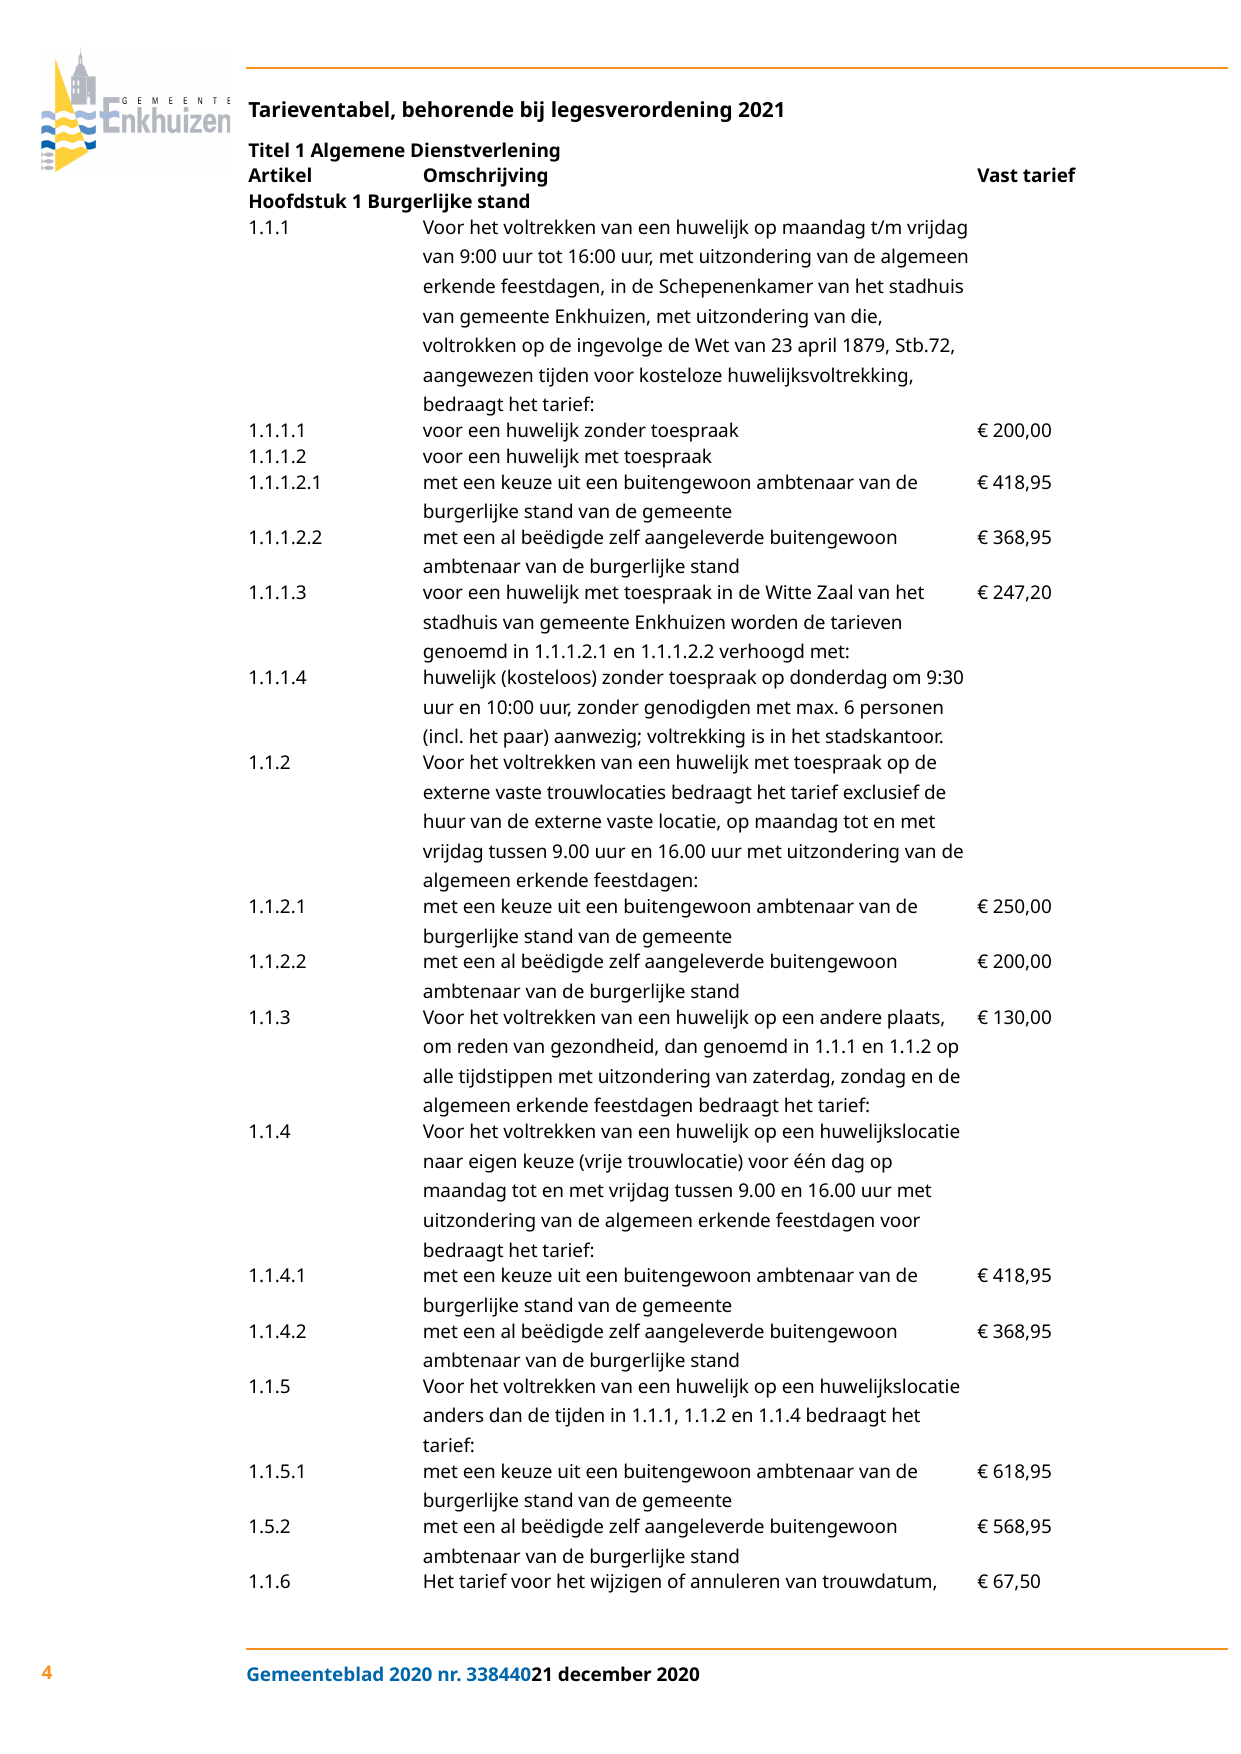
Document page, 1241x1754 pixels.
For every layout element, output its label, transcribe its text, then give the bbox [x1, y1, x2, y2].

table_cell € 618,95 [977, 1458, 1152, 1513]
table_cell met een keuze uit een buitengewoon ambtenaar van de burgerlijke stand van de gemeente [423, 469, 977, 524]
table_cell met een keuze uit een buitengewoon ambtenaar van de burgerlijke stand van de gemeente [423, 1458, 977, 1513]
table_cell met een keuze uit een buitengewoon ambtenaar van de burgerlijke stand van de gemeente [423, 893, 977, 949]
picture [41, 47, 231, 172]
table_cell 1.1.1.3 [248, 580, 423, 664]
table_cell € 368,95 [977, 524, 1152, 579]
table_cell € 130,00 [977, 1004, 1152, 1118]
table_cell € 200,00 [977, 949, 1152, 1004]
table_cell € 418,95 [977, 1263, 1152, 1318]
table_cell [977, 1373, 1152, 1458]
table_cell 1.1.1.2.1 [248, 469, 423, 524]
table_cell met een al beëdigde zelf aangeleverde buitengewoon ambtenaar van de burgerlijke stand [423, 1318, 977, 1373]
table_cell 1.1.2.2 [248, 949, 423, 1004]
table_cell € 67,50 [977, 1569, 1152, 1594]
text Titel 1 Algemene Dienstverlening [248, 137, 1152, 163]
table_cell Voor het voltrekken van een huwelijk op maandag t/m vrijdag van 9:00 uur tot 16:00 uur, met uitzondering van de algemeen erkende feestdagen, in de Schepenenkamer van het stadhuis van gemeente Enkhuizen, met uitzondering van die, voltrokken op de ingevolge de Wet van 23 april 1879, Stb.72, aangewezen tijden voor kosteloze huwelijksvoltrekking, bedraagt het tarief: [423, 214, 977, 417]
table_cell Voor het voltrekken van een huwelijk met toespraak op de externe vaste trouwlocaties bedraagt het tarief exclusief de huur van de externe vaste locatie, op maandag tot en met vrijdag tussen 9.00 uur en 16.00 uur met uitzondering van de algemeen erkende feestdagen: [423, 749, 977, 893]
table_cell 1.1.1.1 [248, 418, 423, 443]
table_cell € 368,95 [977, 1318, 1152, 1373]
table_cell 1.1.4.1 [248, 1263, 423, 1318]
table_header Omschrijving [423, 163, 977, 188]
table_cell [977, 664, 1152, 749]
table_cell [977, 443, 1152, 469]
table_cell huwelijk (kosteloos) zonder toespraak op donderdag om 9:30 uur en 10:00 uur, zonder genodigden met max. 6 personen (incl. het paar) aanwezig; voltrekking is in het stadskantoor. [423, 664, 977, 749]
table_cell voor een huwelijk zonder toespraak [423, 418, 977, 443]
table_cell met een al beëdigde zelf aangeleverde buitengewoon ambtenaar van de burgerlijke stand [423, 1513, 977, 1569]
table_cell Voor het voltrekken van een huwelijk op een huwelijkslocatie naar eigen keuze (vrije trouwlocatie) voor één dag op maandag tot en met vrijdag tussen 9.00 en 16.00 uur met uitzondering van de algemeen erkende feestdagen voor bedraagt het tarief: [423, 1119, 977, 1262]
table_cell 1.1.5 [248, 1373, 423, 1458]
table_cell met een al beëdigde zelf aangeleverde buitengewoon ambtenaar van de burgerlijke stand [423, 524, 977, 579]
table_cell [977, 1119, 1152, 1262]
table_cell 1.1.2.1 [248, 893, 423, 949]
table_header Artikel [248, 163, 423, 188]
table_cell met een al beëdigde zelf aangeleverde buitengewoon ambtenaar van de burgerlijke stand [423, 949, 977, 1004]
table_cell € 250,00 [977, 893, 1152, 949]
table_cell 1.1.2 [248, 749, 423, 893]
table_cell Voor het voltrekken van een huwelijk op een andere plaats, om reden van gezondheid, dan genoemd in 1.1.1 en 1.1.2 op alle tijdstippen met uitzondering van zaterdag, zondag en de algemeen erkende feestdagen bedraagt het tarief: [423, 1004, 977, 1118]
table_cell 1.1.1.2.2 [248, 524, 423, 579]
table_cell € 247,20 [977, 580, 1152, 664]
table_cell 1.1.5.1 [248, 1458, 423, 1513]
table_cell 1.1.1.2 [248, 443, 423, 469]
text Tarieventabel, behorende bij legesverordening 2021 [248, 95, 1152, 123]
table_cell € 418,95 [977, 469, 1152, 524]
table_cell 1.5.2 [248, 1513, 423, 1569]
table_cell Voor het voltrekken van een huwelijk op een huwelijkslocatie anders dan de tijden in 1.1.1, 1.1.2 en 1.1.4 bedraagt het tarief: [423, 1373, 977, 1458]
table_cell 1.1.1.4 [248, 664, 423, 749]
table_cell € 200,00 [977, 418, 1152, 443]
table_cell 1.1.3 [248, 1004, 423, 1118]
table_cell met een keuze uit een buitengewoon ambtenaar van de burgerlijke stand van de gemeente [423, 1263, 977, 1318]
table_cell voor een huwelijk met toespraak in de Witte Zaal van het stadhuis van gemeente Enkhuizen worden de tarieven genoemd in 1.1.1.2.1 en 1.1.1.2.2 verhoogd met: [423, 580, 977, 664]
table_cell 1.1.6 [248, 1569, 423, 1594]
table_cell Hoofdstuk 1 Burgerlijke stand [248, 189, 1152, 214]
table_cell 1.1.4 [248, 1119, 423, 1262]
table_cell 1.1.4.2 [248, 1318, 423, 1373]
table_cell € 568,95 [977, 1513, 1152, 1569]
table_cell 1.1.1 [248, 214, 423, 417]
table_cell [977, 749, 1152, 893]
table_header Vast tarief [977, 163, 1152, 188]
table_cell [977, 214, 1152, 417]
table_cell voor een huwelijk met toespraak [423, 443, 977, 469]
table_cell Het tarief voor het wijzigen of annuleren van trouwdatum, [423, 1569, 977, 1594]
